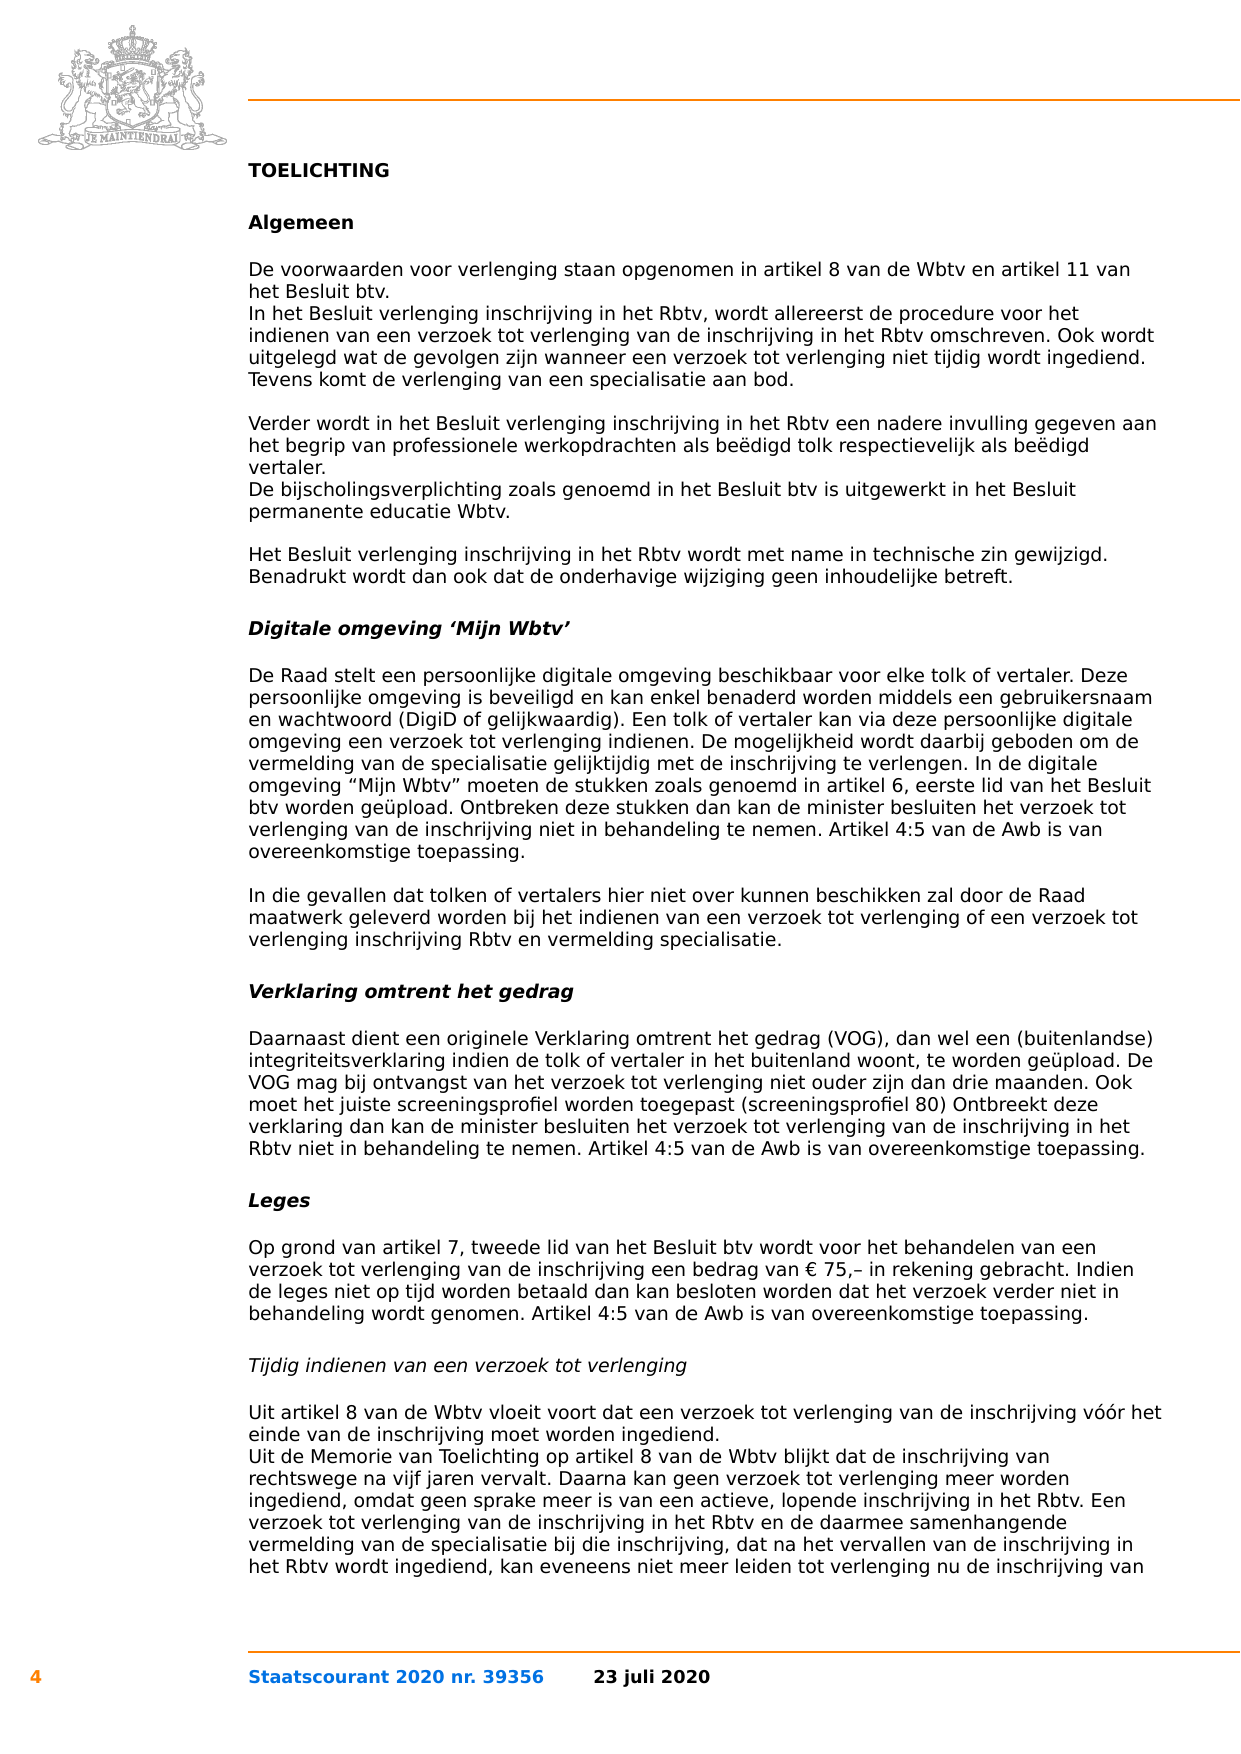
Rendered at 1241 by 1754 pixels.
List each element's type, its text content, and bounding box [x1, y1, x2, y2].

text De Raad stelt een persoonlijke digitale omgeving beschikbaar voor elke tolk of vertaler. Deze persoonlijke omgeving is beveiligd en kan enkel benaderd worden middels een gebruikersnaam en wachtwoord (DigiD of gelijkwaardig). Een tolk of vertaler kan via deze persoonlijke digitale omgeving een verzoek tot verlenging indienen. De mogelijkheid wordt daarbij geboden om de vermelding van de specialisatie gelijktijdig met de inschrijving te verlengen. In de digitale omgeving “Mijn Wbtv” moeten de stukken zoals genoemd in artikel 6, eerste lid van het Besluit btv worden geüpload. Ontbreken deze stukken dan kan de minister besluiten het verzoek tot verlenging van de inschrijving niet in behandeling te nemen. Artikel 4:5 van de Awb is van overeenkomstige toepassing. [248, 665, 1163, 863]
text De voorwaarden voor verlenging staan opgenomen in artikel 8 van de Wbtv en artikel 11 van het Besluit btv. [248, 259, 1163, 303]
subtitle Verklaring omtrent het gedrag [248, 981, 1163, 1003]
subtitle Tijdig indienen van een verzoek tot verlenging [248, 1355, 1163, 1377]
subtitle Algemeen [248, 212, 1163, 234]
text Uit artikel 8 van de Wbtv vloeit voort dat een verzoek tot verlenging van de inschrijving vóór het einde van de inschrijving moet worden ingediend. [248, 1402, 1163, 1446]
subtitle Digitale omgeving ‘Mijn Wbtv’ [248, 618, 1163, 640]
text De bijscholingsverplichting zoals genoemd in het Besluit btv is uitgewerkt in het Besluit permanente educatie Wbtv. [248, 478, 1163, 522]
subtitle TOELICHTING [248, 160, 1163, 182]
text In die gevallen dat tolken of vertalers hier niet over kunnen beschikken zal door de Raad maatwerk geleverd worden bij het indienen van een verzoek tot verlenging of een verzoek tot verlenging inschrijving Rbtv en vermelding specialisatie. [248, 885, 1163, 951]
text Verder wordt in het Besluit verlenging inschrijving in het Rbtv een nadere invulling gegeven aan het begrip van professionele werkopdrachten als beëdigd tolk respectievelijk als beëdigd vertaler. [248, 413, 1163, 478]
subtitle Leges [248, 1190, 1163, 1212]
text Daarnaast dient een originele Verklaring omtrent het gedrag (VOG), dan wel een (buitenlandse) integriteitsverklaring indien de tolk of vertaler in het buitenland woont, te worden geüpload. De VOG mag bij ontvangst van het verzoek tot verlenging niet ouder zijn dan drie maanden. Ook moet het juiste screeningsprofiel worden toegepast (screeningsprofiel 80) Ontbreekt deze verklaring dan kan de minister besluiten het verzoek tot verlenging van de inschrijving in het Rbtv niet in behandeling te nemen. Artikel 4:5 van de Awb is van overeenkomstige toepassing. [248, 1028, 1163, 1160]
picture [38, 25, 227, 150]
text In het Besluit verlenging inschrijving in het Rbtv, wordt allereerst de procedure voor het indienen van een verzoek tot verlenging van de inschrijving in het Rbtv omschreven. Ook wordt uitgelegd wat de gevolgen zijn wanneer een verzoek tot verlenging niet tijdig wordt ingediend. Tevens komt de verlenging van een specialisatie aan bod. [248, 303, 1163, 391]
text Op grond van artikel 7, tweede lid van het Besluit btv wordt voor het behandelen van een verzoek tot verlenging van de inschrijving een bedrag van € 75,– in rekening gebracht. Indien de leges niet op tijd worden betaald dan kan besloten worden dat het verzoek verder niet in behandeling wordt genomen. Artikel 4:5 van de Awb is van overeenkomstige toepassing. [248, 1237, 1163, 1325]
text Uit de Memorie van Toelichting op artikel 8 van de Wbtv blijkt dat de inschrijving van rechtswege na vijf jaren vervalt. Daarna kan geen verzoek tot verlenging meer worden ingediend, omdat geen sprake meer is van een actieve, lopende inschrijving in het Rbtv. Een verzoek tot verlenging van de inschrijving in het Rbtv en de daarmee samenhangende vermelding van de specialisatie bij die inschrijving, dat na het vervallen van de inschrijving in het Rbtv wordt ingediend, kan eveneens niet meer leiden tot verlenging nu de inschrijving van [248, 1446, 1163, 1577]
text Het Besluit verlenging inschrijving in het Rbtv wordt met name in technische zin gewijzigd. Benadrukt wordt dan ook dat de onderhavige wijziging geen inhoudelijke betreft. [248, 544, 1163, 588]
